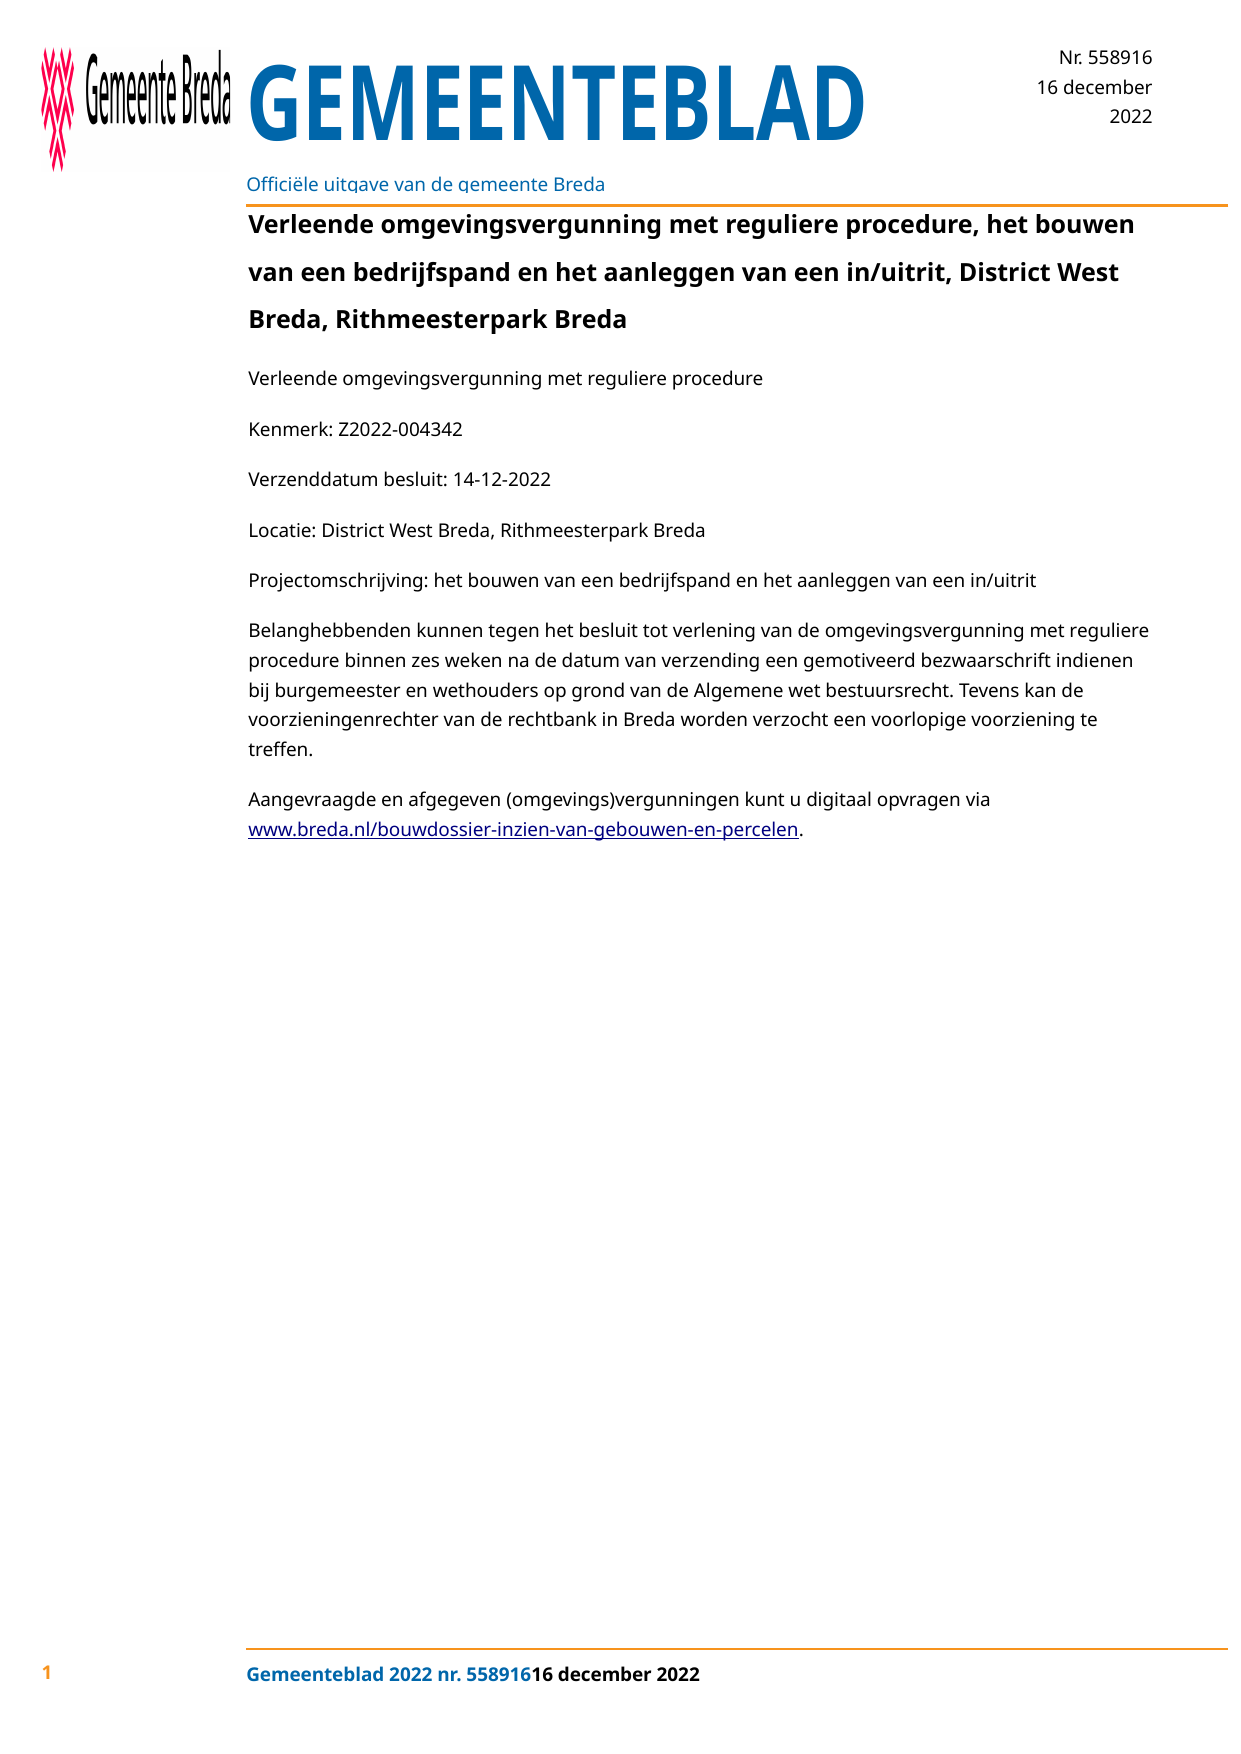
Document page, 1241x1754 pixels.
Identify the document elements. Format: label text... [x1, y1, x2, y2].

text Kenmerk: Z2022-004342 [248, 416, 1152, 442]
text Locatie: District West Breda, Rithmeesterpark Breda [248, 517, 1152, 542]
text Projectomschrijving: het bouwen van een bedrijfspand en het aanleggen van een in/uitrit [248, 567, 1152, 593]
text Verzenddatum besluit: 14-12-2022 [248, 466, 1152, 492]
text Verleende omgevingsvergunning met reguliere procedure, het bouwen van een bedrijfspand en het aanleggen van een in/uitrit, District West Breda, Rithmeesterpark Breda [248, 207, 1152, 336]
text Belanghebbenden kunnen tegen het besluit tot verlening van de omgevingsvergunning met reguliere procedure binnen zes weken na de datum van verzending een gemotiveerd bezwaarschrift indienen bij burgemeester en wethouders op grond van de Algemene wet bestuursrecht. Tevens kan de voorzieningenrechter van de rechtbank in Breda worden verzocht een voorlopige voorziening te treffen. [248, 618, 1152, 762]
text Verleende omgevingsvergunning met reguliere procedure [248, 366, 1152, 391]
picture [41, 47, 231, 172]
text Aangevraagde en afgegeven (omgevings)vergunningen kunt u digitaal opvragen via www.breda.nl/bouwdossier-inzien-van-gebouwen-en-percelen. [248, 786, 1152, 842]
